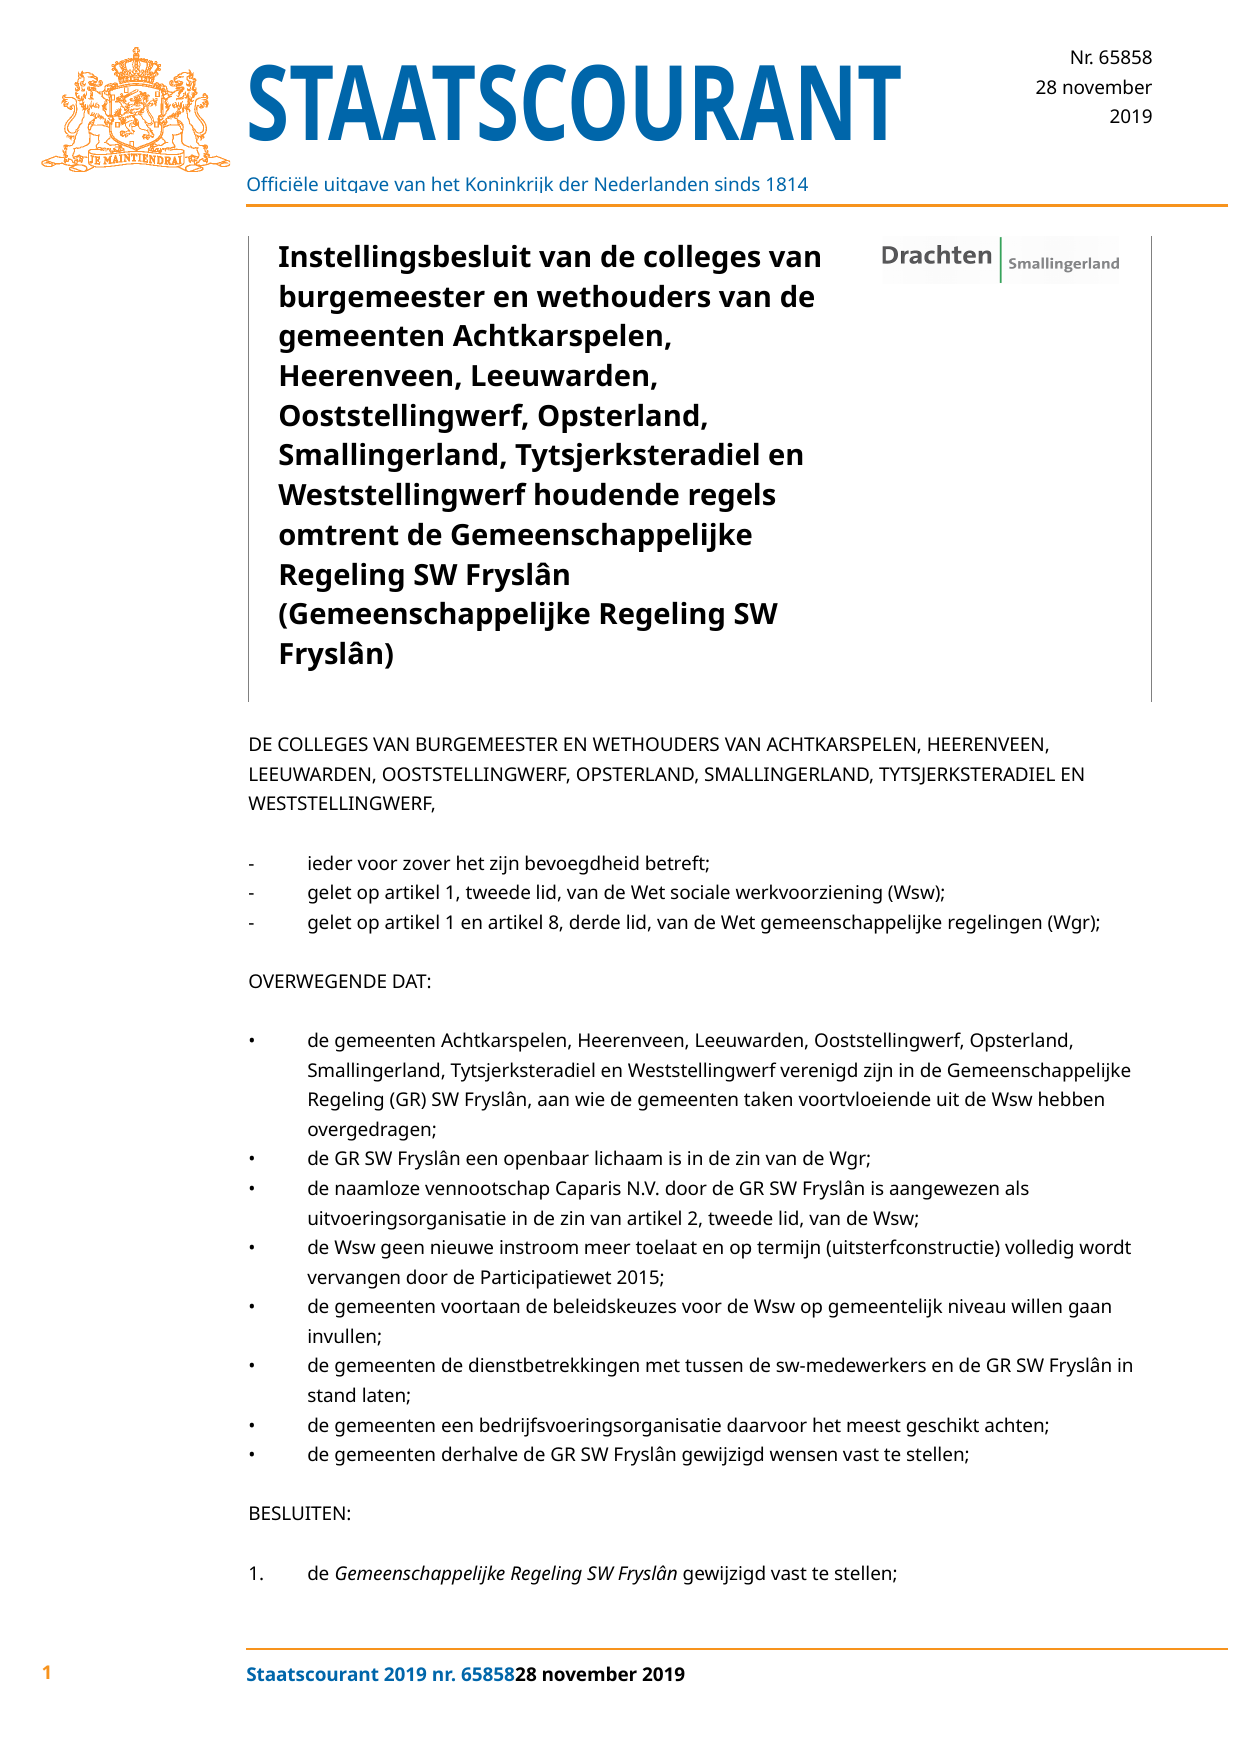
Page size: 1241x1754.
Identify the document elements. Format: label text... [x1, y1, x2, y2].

list gelet op artikel 1 en artikel 8, derde lid, van de Wet gemeenschappelijke regelingen (Wgr); [248, 909, 1152, 935]
list de gemeenten de dienstbetrekkingen met tussen de sw-medewerkers en de GR SW Fryslân in stand laten; [248, 1353, 1152, 1408]
table_header Instellingsbesluit van de colleges van burgemeester en wethouders van de gemeenten Achtkarspelen, Heerenveen, Leeuwarden, Ooststellingwerf, Opsterland, Smallingerland, Tytsjerksteradiel en Weststellingwerf houdende regels omtrent de Gemeenschappelijke Regeling SW Fryslân (Gemeenschappelijke Regeling SW Fryslân) [249, 236, 850, 702]
list de GR SW Fryslân een openbaar lichaam is in de zin van de Wgr; [248, 1146, 1152, 1171]
picture [41, 47, 231, 172]
list gelet op artikel 1, tweede lid, van de Wet sociale werkvoorziening (Wsw); [248, 879, 1152, 905]
list de naamloze vennootschap Caparis N.V. door de GR SW Fryslân is aangewezen als uitvoeringsorganisatie in de zin van artikel 2, tweede lid, van de Wsw; [248, 1175, 1152, 1231]
text BESLUITEN: [248, 1501, 1152, 1526]
picture [882, 236, 1119, 284]
list de gemeenten Achtkarspelen, Heerenveen, Leeuwarden, Ooststellingwerf, Opsterland, Smallingerland, Tytsjerksteradiel en Weststellingwerf verenigd zijn in de Gemeenschappelijke Regeling (GR) SW Fryslân, aan wie de gemeenten taken voortvloeiende uit de Wsw hebben overgedragen; [248, 1027, 1152, 1142]
list de gemeenten een bedrijfsvoeringsorganisatie daarvoor het meest geschikt achten; [248, 1412, 1152, 1438]
text OVERWEGENDE DAT: [248, 968, 1152, 994]
list de Wsw geen nieuwe instroom meer toelaat en op termijn (uitsterfconstructie) volledig wordt vervangen door de Participatiewet 2015; [248, 1234, 1152, 1290]
list de Gemeenschappelijke Regeling SW Fryslân gewijzigd vast te stellen; [248, 1560, 1152, 1586]
list ieder voor zover het zijn bevoegdheid betreft; [248, 850, 1152, 876]
text DE COLLEGES VAN BURGEMEESTER EN WETHOUDERS VAN ACHTKARSPELEN, HEERENVEEN, LEEUWARDEN, OOSTSTELLINGWERF, OPSTERLAND, SMALLINGERLAND, TYTSJERKSTERADIEL EN WESTSTELLINGWERF, [248, 731, 1152, 816]
list de gemeenten derhalve de GR SW Fryslân gewijzigd wensen vast te stellen; [248, 1441, 1152, 1467]
list de gemeenten voortaan de beleidskeuzes voor de Wsw op gemeentelijk niveau willen gaan invullen; [248, 1293, 1152, 1349]
table_header [850, 236, 1151, 702]
